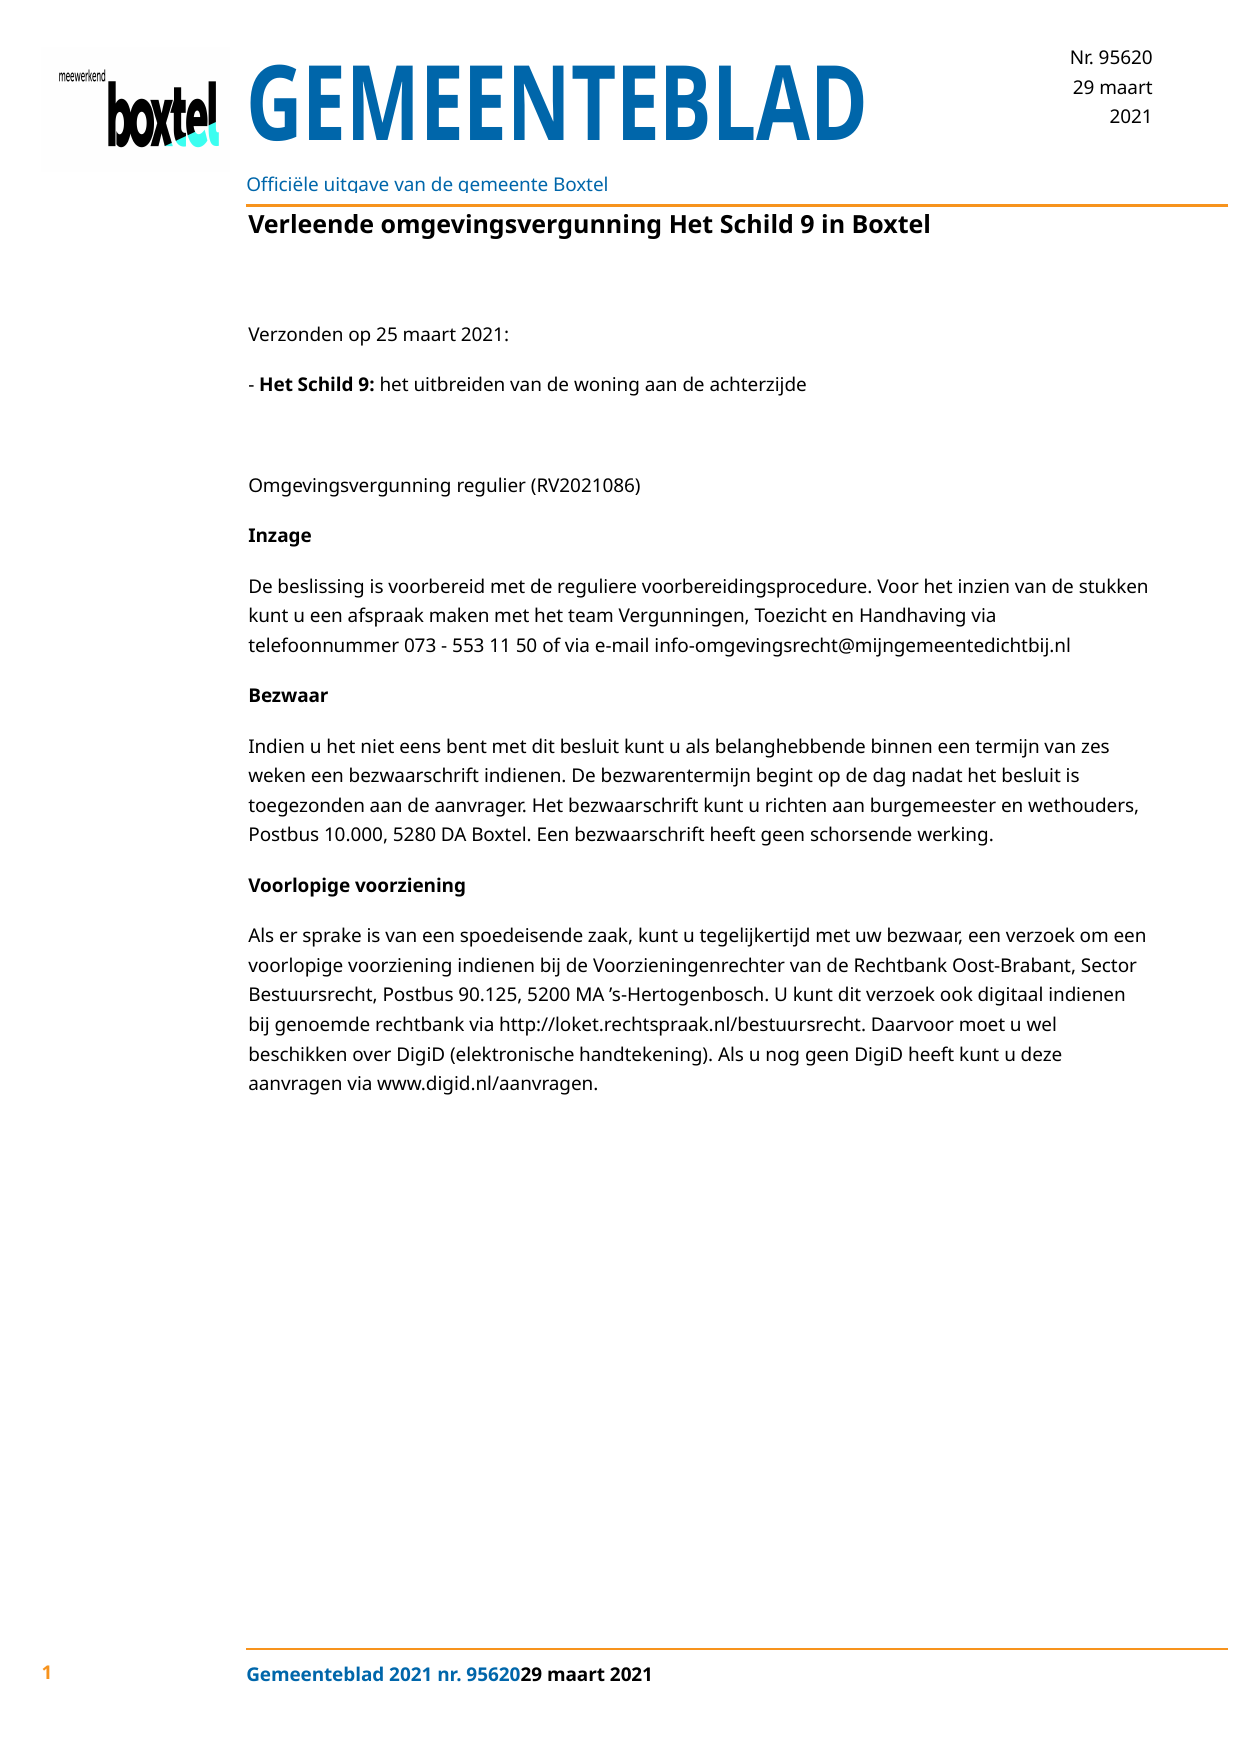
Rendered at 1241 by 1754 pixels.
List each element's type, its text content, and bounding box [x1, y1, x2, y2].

text Bezwaar [248, 682, 1152, 708]
text Als er sprake is van een spoedeisende zaak, kunt u tegelijkertijd met uw bezwaar, een verzoek om een voorlopige voorziening indienen bij de Voorzieningenrechter van de Rechtbank Oost-Brabant, Sector Bestuursrecht, Postbus 90.125, 5200 MA ’s-Hertogenbosch. U kunt dit verzoek ook digitaal indienen bij genoemde rechtbank via http://loket.rechtspraak.nl/bestuursrecht. Daarvoor moet u wel beschikken over DigiD (elektronische handtekening). Als u nog geen DigiD heeft kunt u deze aanvragen via www.digid.nl/aanvragen. [248, 922, 1152, 1096]
text - Het Schild 9: het uitbreiden van de woning aan de achterzijde [248, 371, 1152, 397]
text Inzage [248, 522, 1152, 548]
text Verzonden op 25 maart 2021: [248, 321, 1152, 346]
text Indien u het niet eens bent met dit besluit kunt u als belanghebbende binnen een termijn van zes weken een bezwaarschrift indienen. De bezwarentermijn begint op de dag nadat het besluit is toegezonden aan de aanvrager. Het bezwaarschrift kunt u richten aan burgemeester en wethouders, Postbus 10.000, 5280 DA Boxtel. Een bezwaarschrift heeft geen schorsende werking. [248, 733, 1152, 847]
picture [41, 47, 231, 172]
text Verleende omgevingsvergunning Het Schild 9 in Boxtel [248, 207, 1152, 241]
text Omgevingsvergunning regulier (RV2021086) [248, 472, 1152, 498]
text De beslissing is voorbereid met de reguliere voorbereidingsprocedure. Voor het inzien van de stukken kunt u een afspraak maken met het team Vergunningen, Toezicht en Handhaving via telefoonnummer 073 - 553 11 50 of via e-mail info-omgevingsrecht@mijngemeentedichtbij.nl [248, 573, 1152, 658]
text Voorlopige voorziening [248, 872, 1152, 898]
